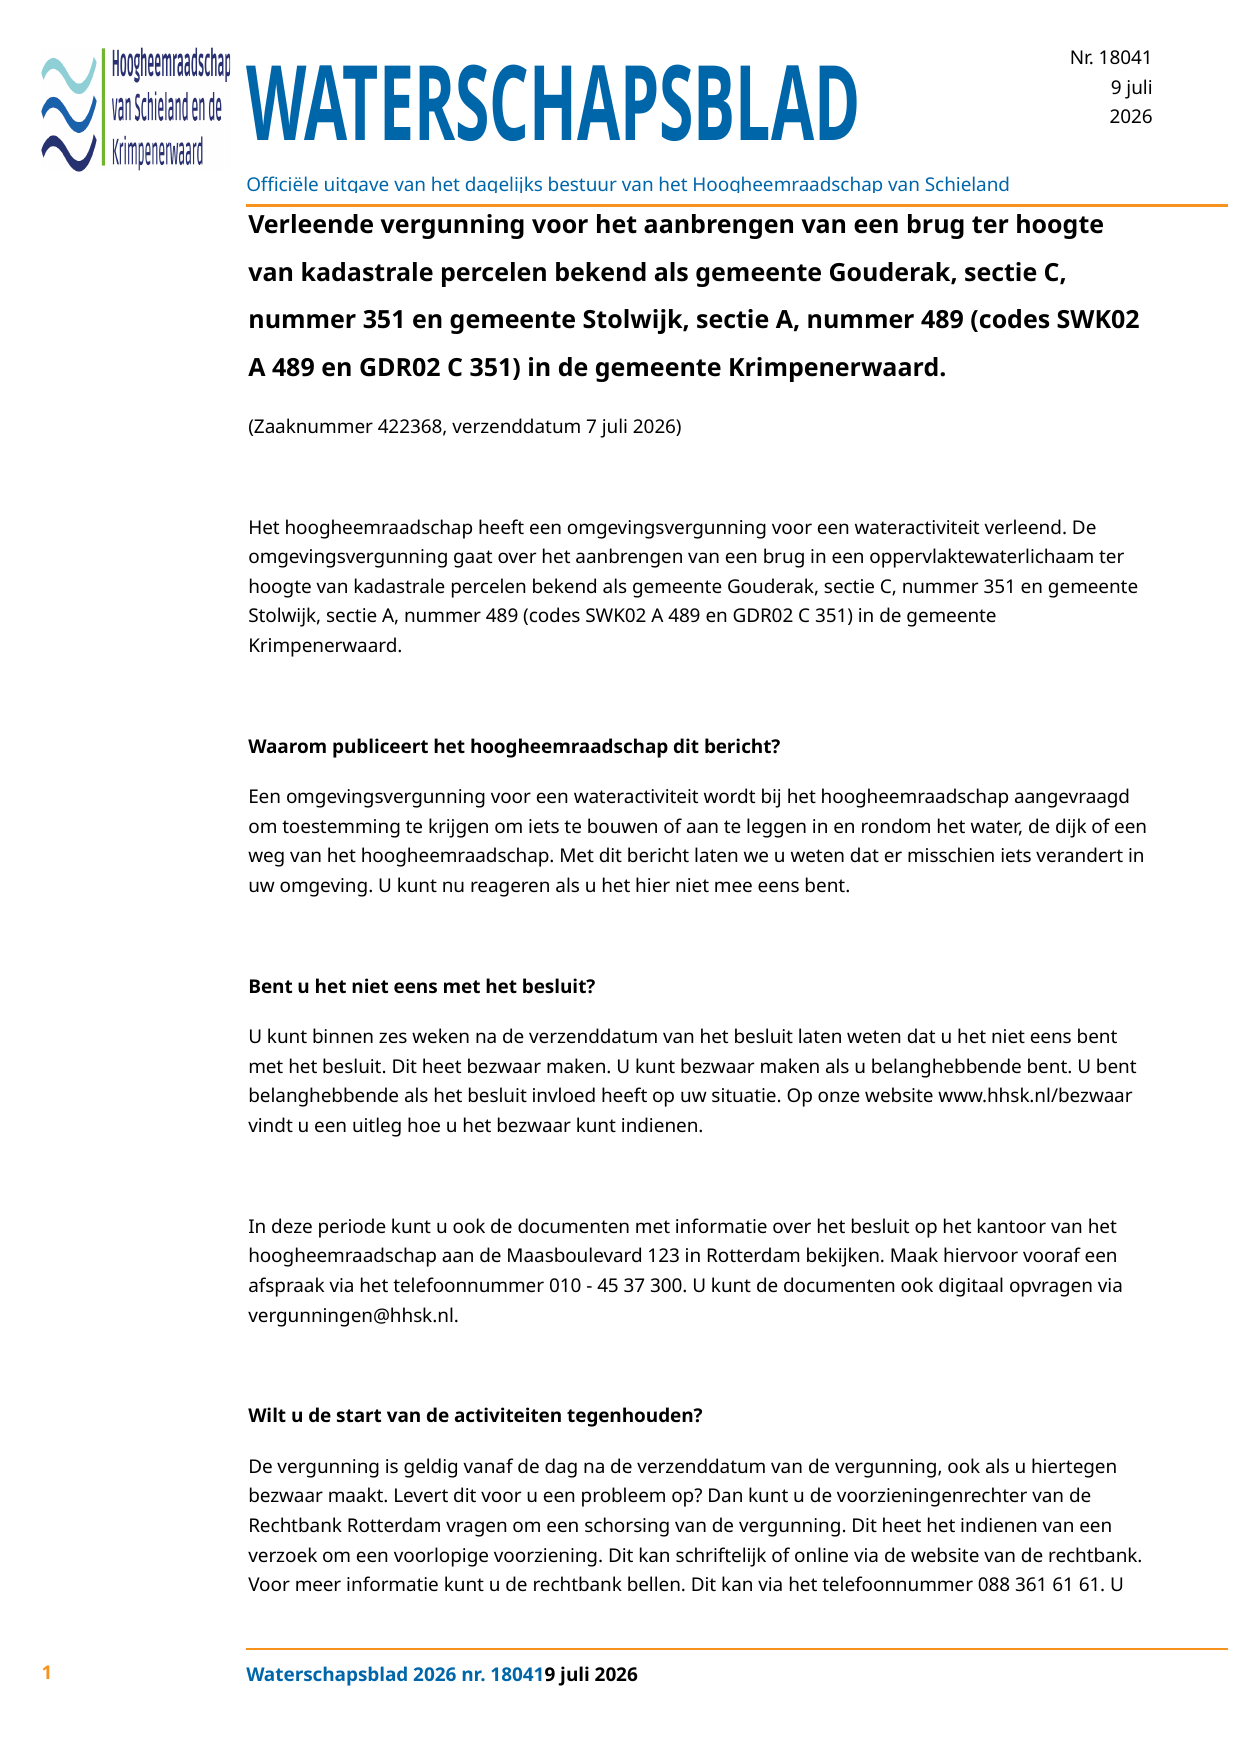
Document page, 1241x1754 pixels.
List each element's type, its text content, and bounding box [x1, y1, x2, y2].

text Een omgevingsvergunning voor een wateractiviteit wordt bij het hoogheemraadschap aangevraagd om toestemming te krijgen om iets te bouwen of aan te leggen in en rondom het water, de dijk of een weg van het hoogheemraadschap. Met dit bericht laten we u weten dat er misschien iets verandert in uw omgeving. U kunt nu reageren als u het hier niet mee eens bent. [248, 783, 1152, 898]
text Verleende vergunning voor het aanbrengen van een brug ter hoogte van kadastrale percelen bekend als gemeente Gouderak, sectie C, nummer 351 en gemeente Stolwijk, sectie A, nummer 489 (codes SWK02 A 489 en GDR02 C 351) in de gemeente Krimpenerwaard. [248, 207, 1152, 384]
text In deze periode kunt u ook de documenten met informatie over het besluit op het kantoor van het hoogheemraadschap aan de Maasboulevard 123 in Rotterdam bekijken. Maak hiervoor vooraf een afspraak via het telefoonnummer 010 - 45 37 300. U kunt de documenten ook digitaal opvragen via vergunningen@hhsk.nl. [248, 1213, 1152, 1328]
text U kunt binnen zes weken na de verzenddatum van het besluit laten weten dat u het niet eens bent met het besluit. Dit heet bezwaar maken. U kunt bezwaar maken als u belanghebbende bent. U bent belanghebbende als het besluit invloed heeft op uw situatie. Op onze website www.hhsk.nl/bezwaar vindt u een uitleg hoe u het bezwaar kunt indienen. [248, 1023, 1152, 1138]
picture [41, 47, 231, 172]
text Bent u het niet eens met het besluit? [248, 973, 1152, 999]
text Het hoogheemraadschap heeft een omgevingsvergunning voor een wateractiviteit verleend. De omgevingsvergunning gaat over het aanbrengen van een brug in een oppervlaktewaterlichaam ter hoogte van kadastrale percelen bekend als gemeente Gouderak, sectie C, nummer 351 en gemeente Stolwijk, sectie A, nummer 489 (codes SWK02 A 489 en GDR02 C 351) in de gemeente Krimpenerwaard. [248, 514, 1152, 658]
text De vergunning is geldig vanaf de dag na de verzenddatum van de vergunning, ook als u hiertegen bezwaar maakt. Levert dit voor u een probleem op? Dan kunt u de voorzieningenrechter van de Rechtbank Rotterdam vragen om een schorsing van de vergunning. Dit heet het indienen van een verzoek om een voorlopige voorziening. Dit kan schriftelijk of online via de website van de rechtbank. Voor meer informatie kunt u de rechtbank bellen. Dit kan via het telefoonnummer 088 361 61 61. U [248, 1453, 1152, 1597]
text Wilt u de start van de activiteiten tegenhouden? [248, 1403, 1152, 1428]
text (Zaaknummer 422368, verzenddatum 7 juli 2026) [248, 413, 1152, 439]
text Waarom publiceert het hoogheemraadschap dit bericht? [248, 733, 1152, 759]
